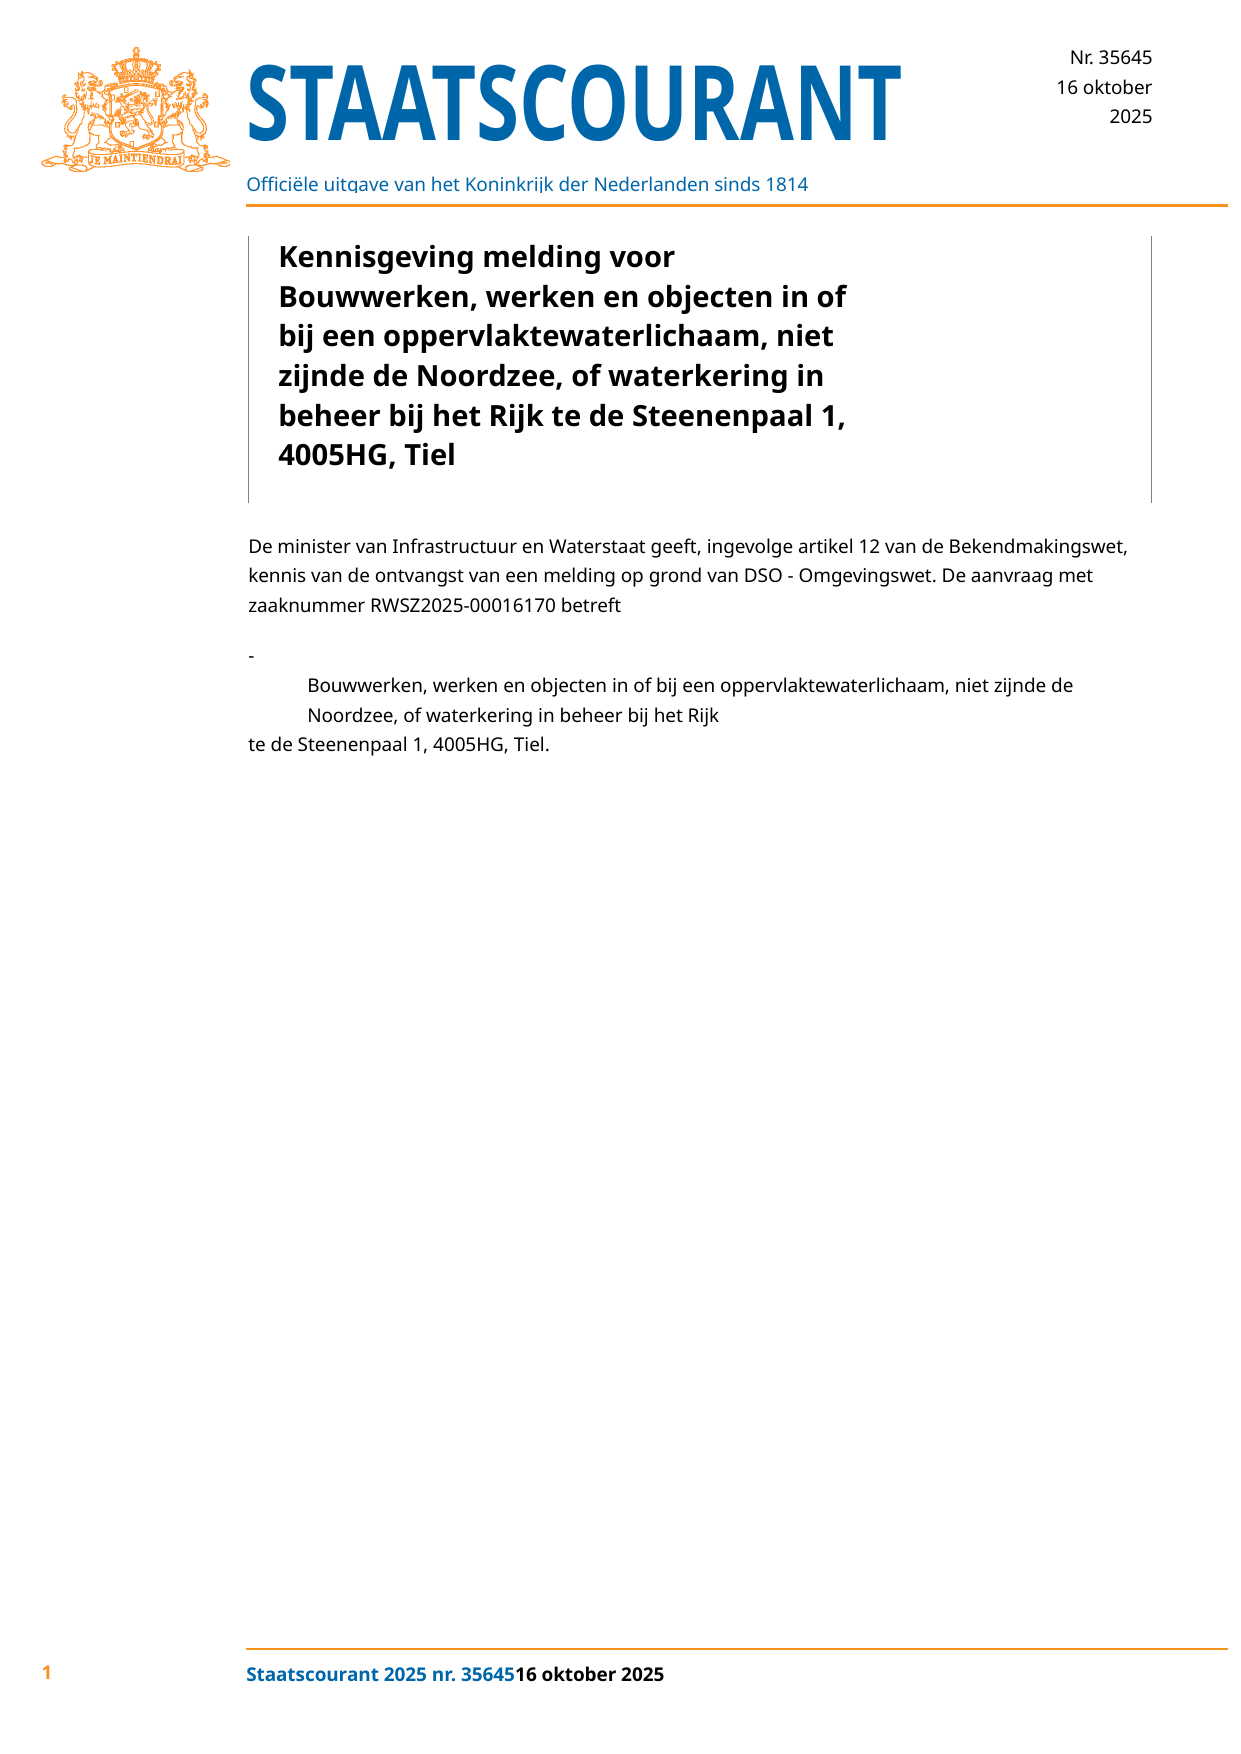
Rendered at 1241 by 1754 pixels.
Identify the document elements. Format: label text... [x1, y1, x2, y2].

table_header [1090, 236, 1151, 413]
picture [41, 47, 231, 172]
picture [912, 236, 1090, 414]
text te de Steenenpaal 1, 4005HG, Tiel. [248, 731, 1152, 757]
text De minister van Infrastructuur en Waterstaat geeft, ingevolge artikel 12 van de Bekendmakingswet, kennis van de ontvangst van een melding op grond van DSO - Omgevingswet. De aanvraag met zaaknummer RWSZ2025-00016170 betreft [248, 533, 1152, 618]
list Bouwwerken, werken en objecten in of bij een oppervlaktewaterlichaam, niet zijnde de Noordzee, of waterkering in beheer bij het Rijk [248, 672, 1152, 727]
table_header Kennisgeving melding voor Bouwwerken, werken en objecten in of bij een oppervlaktewaterlichaam, niet zijnde de Noordzee, of waterkering in beheer bij het Rijk te de Steenenpaal 1, 4005HG, Tiel [249, 236, 850, 503]
table_header [850, 414, 1151, 503]
table_header [850, 236, 912, 413]
